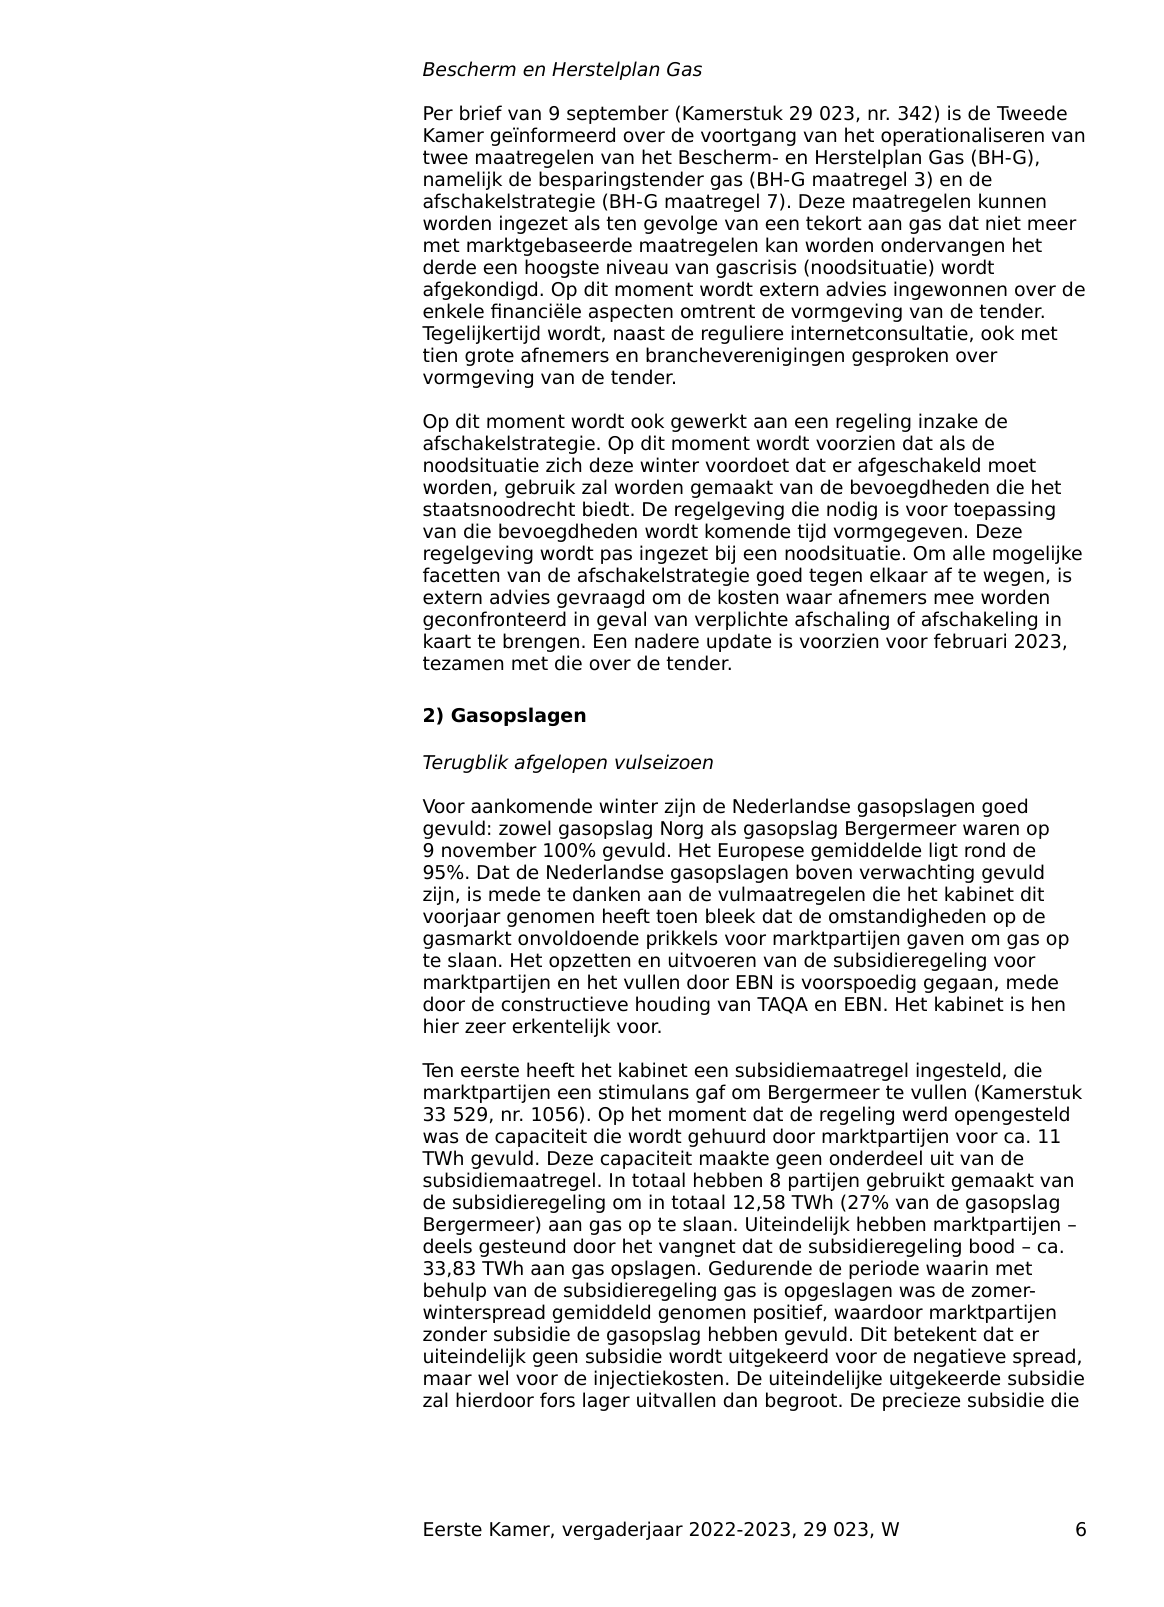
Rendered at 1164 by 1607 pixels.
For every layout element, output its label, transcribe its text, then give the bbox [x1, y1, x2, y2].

text Per brief van 9 september (Kamerstuk 29 023, nr. 342) is de Tweede Kamer geïnformeerd over de voortgang van het operationaliseren van twee maatregelen van het Bescherm- en Herstelplan Gas (BH-G), namelijk de besparingstender gas (BH-G maatregel 3) en de afschakelstrategie (BH-G maatregel 7). Deze maatregelen kunnen worden ingezet als ten gevolge van een tekort aan gas dat niet meer met marktgebaseerde maatregelen kan worden ondervangen het derde een hoogste niveau van gascrisis (noodsituatie) wordt afgekondigd. Op dit moment wordt extern advies ingewonnen over de enkele financiële aspecten omtrent de vormgeving van de tender. Tegelijkertijd wordt, naast de reguliere internetconsultatie, ook met tien grote afnemers en brancheverenigingen gesproken over vormgeving van de tender. [422, 103, 1087, 389]
text Ten eerste heeft het kabinet een subsidiemaatregel ingesteld, die marktpartijen een stimulans gaf om Bergermeer te vullen (Kamerstuk 33 529, nr. 1056). Op het moment dat de regeling werd opengesteld was de capaciteit die wordt gehuurd door marktpartijen voor ca. 11 TWh gevuld. Deze capaciteit maakte geen onderdeel uit van de subsidiemaatregel. In totaal hebben 8 partijen gebruikt gemaakt van de subsidieregeling om in totaal 12,58 TWh (27% van de gasopslag Bergermeer) aan gas op te slaan. Uiteindelijk hebben marktpartijen – deels gesteund door het vangnet dat de subsidieregeling bood – ca. 33,83 TWh aan gas opslagen. Gedurende de periode waarin met behulp van de subsidieregeling gas is opgeslagen was de zomer-winterspread gemiddeld genomen positief, waardoor marktpartijen zonder subsidie de gasopslag hebben gevuld. Dit betekent dat er uiteindelijk geen subsidie wordt uitgekeerd voor de negatieve spread, maar wel voor de injectiekosten. De uiteindelijke uitgekeerde subsidie zal hierdoor fors lager uitvallen dan begroot. De precieze subsidie die [422, 1060, 1087, 1412]
subtitle 2) Gasopslagen [422, 705, 1087, 727]
subtitle Terugblik afgelopen vulseizoen [422, 752, 1087, 774]
text Voor aankomende winter zijn de Nederlandse gasopslagen goed gevuld: zowel gasopslag Norg als gasopslag Bergermeer waren op 9 november 100% gevuld. Het Europese gemiddelde ligt rond de 95%. Dat de Nederlandse gasopslagen boven verwachting gevuld zijn, is mede te danken aan de vulmaatregelen die het kabinet dit voorjaar genomen heeft toen bleek dat de omstandigheden op de gasmarkt onvoldoende prikkels voor marktpartijen gaven om gas op te slaan. Het opzetten en uitvoeren van de subsidieregeling voor marktpartijen en het vullen door EBN is voorspoedig gegaan, mede door de constructieve houding van TAQA en EBN. Het kabinet is hen hier zeer erkentelijk voor. [422, 796, 1087, 1038]
subtitle Bescherm en Herstelplan Gas [422, 59, 1087, 81]
text Op dit moment wordt ook gewerkt aan een regeling inzake de afschakelstrategie. Op dit moment wordt voorzien dat als de noodsituatie zich deze winter voordoet dat er afgeschakeld moet worden, gebruik zal worden gemaakt van de bevoegdheden die het staatsnoodrecht biedt. De regelgeving die nodig is voor toepassing van die bevoegdheden wordt komende tijd vormgegeven. Deze regelgeving wordt pas ingezet bij een noodsituatie. Om alle mogelijke facetten van de afschakelstrategie goed tegen elkaar af te wegen, is extern advies gevraagd om de kosten waar afnemers mee worden geconfronteerd in geval van verplichte afschaling of afschakeling in kaart te brengen. Een nadere update is voorzien voor februari 2023, tezamen met die over de tender. [422, 411, 1087, 675]
